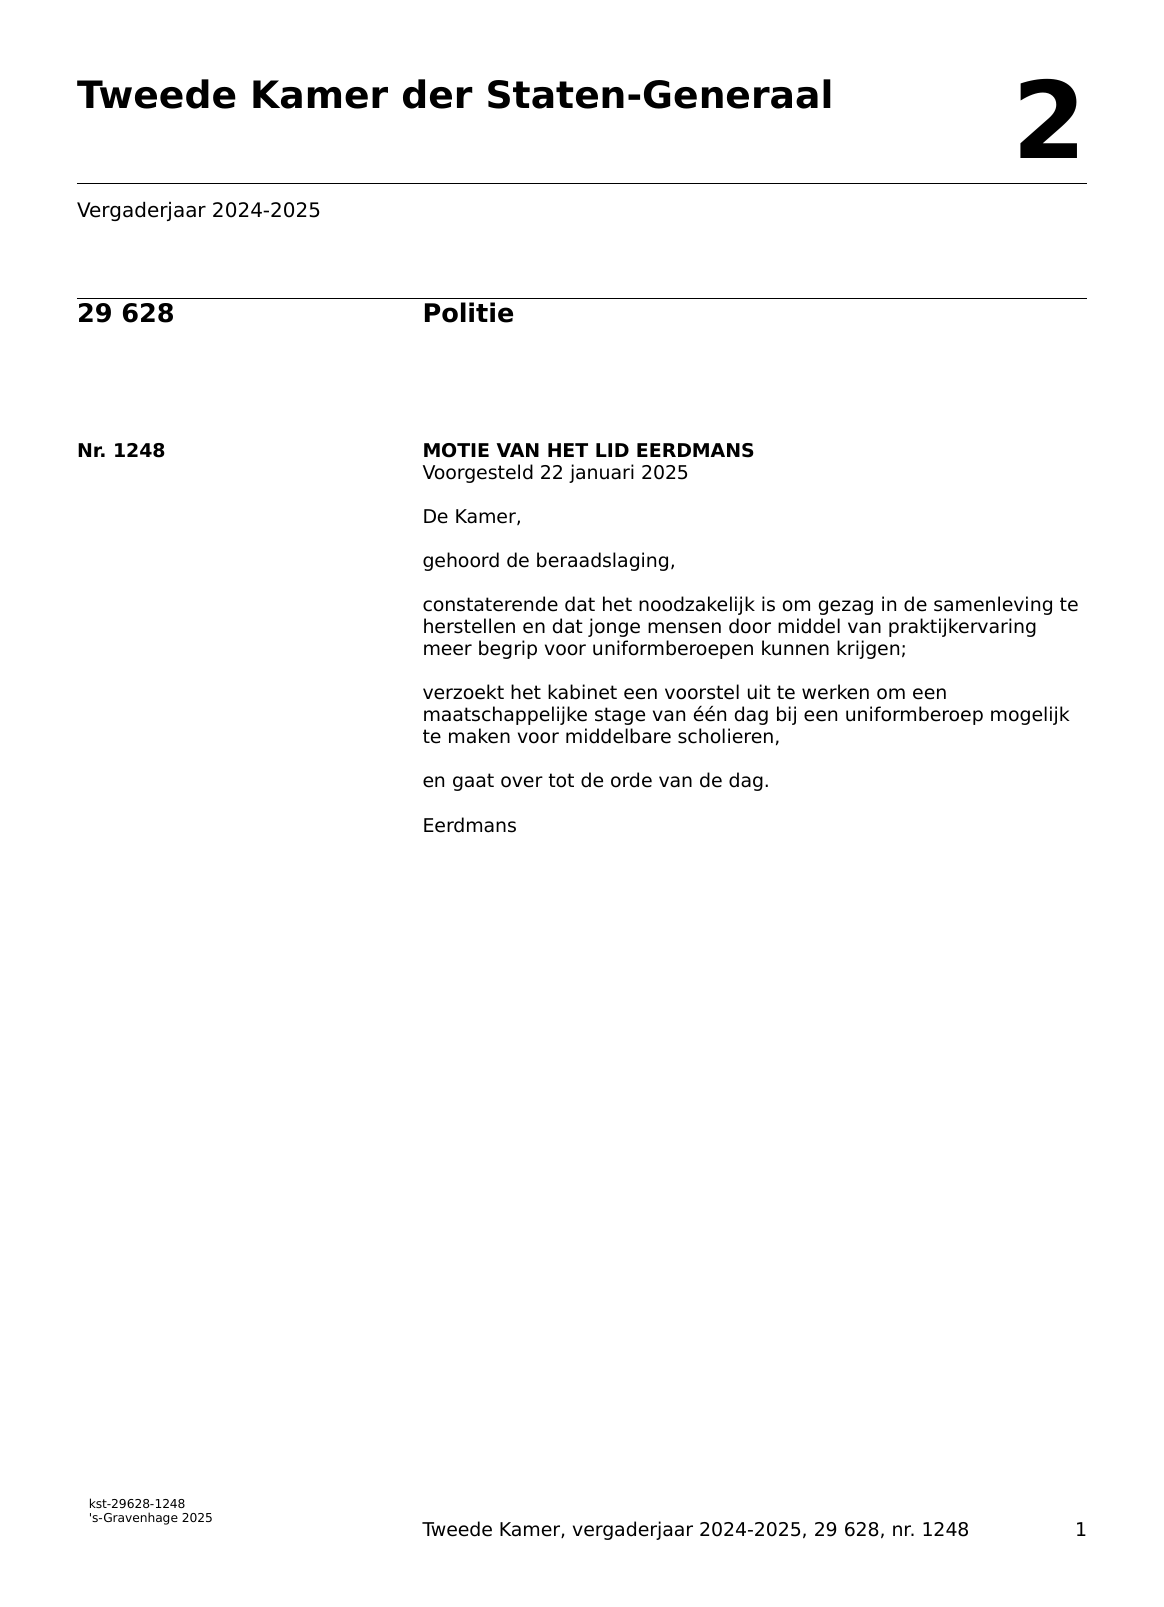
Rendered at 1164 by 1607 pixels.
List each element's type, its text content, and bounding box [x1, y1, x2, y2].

text verzoekt het kabinet een voorstel uit te werken om een maatschappelijke stage van één dag bij een uniformberoep mogelijk te maken voor middelbare scholieren, [422, 682, 1087, 748]
text Eerdmans [422, 814, 1087, 837]
text De Kamer, [422, 506, 1087, 528]
text 's-Gravenhage 2025 [88, 1511, 323, 1525]
text gehoord de beraadslaging, [422, 550, 1087, 572]
text kst-29628-1248 [88, 1497, 323, 1511]
text en gaat over tot de orde van de dag. [422, 770, 1087, 792]
subtitle 29 628 Politie [77, 299, 1087, 329]
table_header 2 [886, 59, 1087, 183]
text Voorgesteld 22 januari 2025 [422, 462, 1087, 484]
table_cell Vergaderjaar 2024-2025 [77, 184, 1087, 298]
text constaterende dat het noodzakelijk is om gezag in de samenleving te herstellen en dat jonge mensen door middel van praktijkervaring meer begrip voor uniformberoepen kunnen krijgen; [422, 594, 1087, 660]
table_header Tweede Kamer der Staten-Generaal [77, 59, 886, 183]
subtitle Nr. 1248 MOTIE VAN HET LID EERDMANS [77, 440, 1087, 462]
